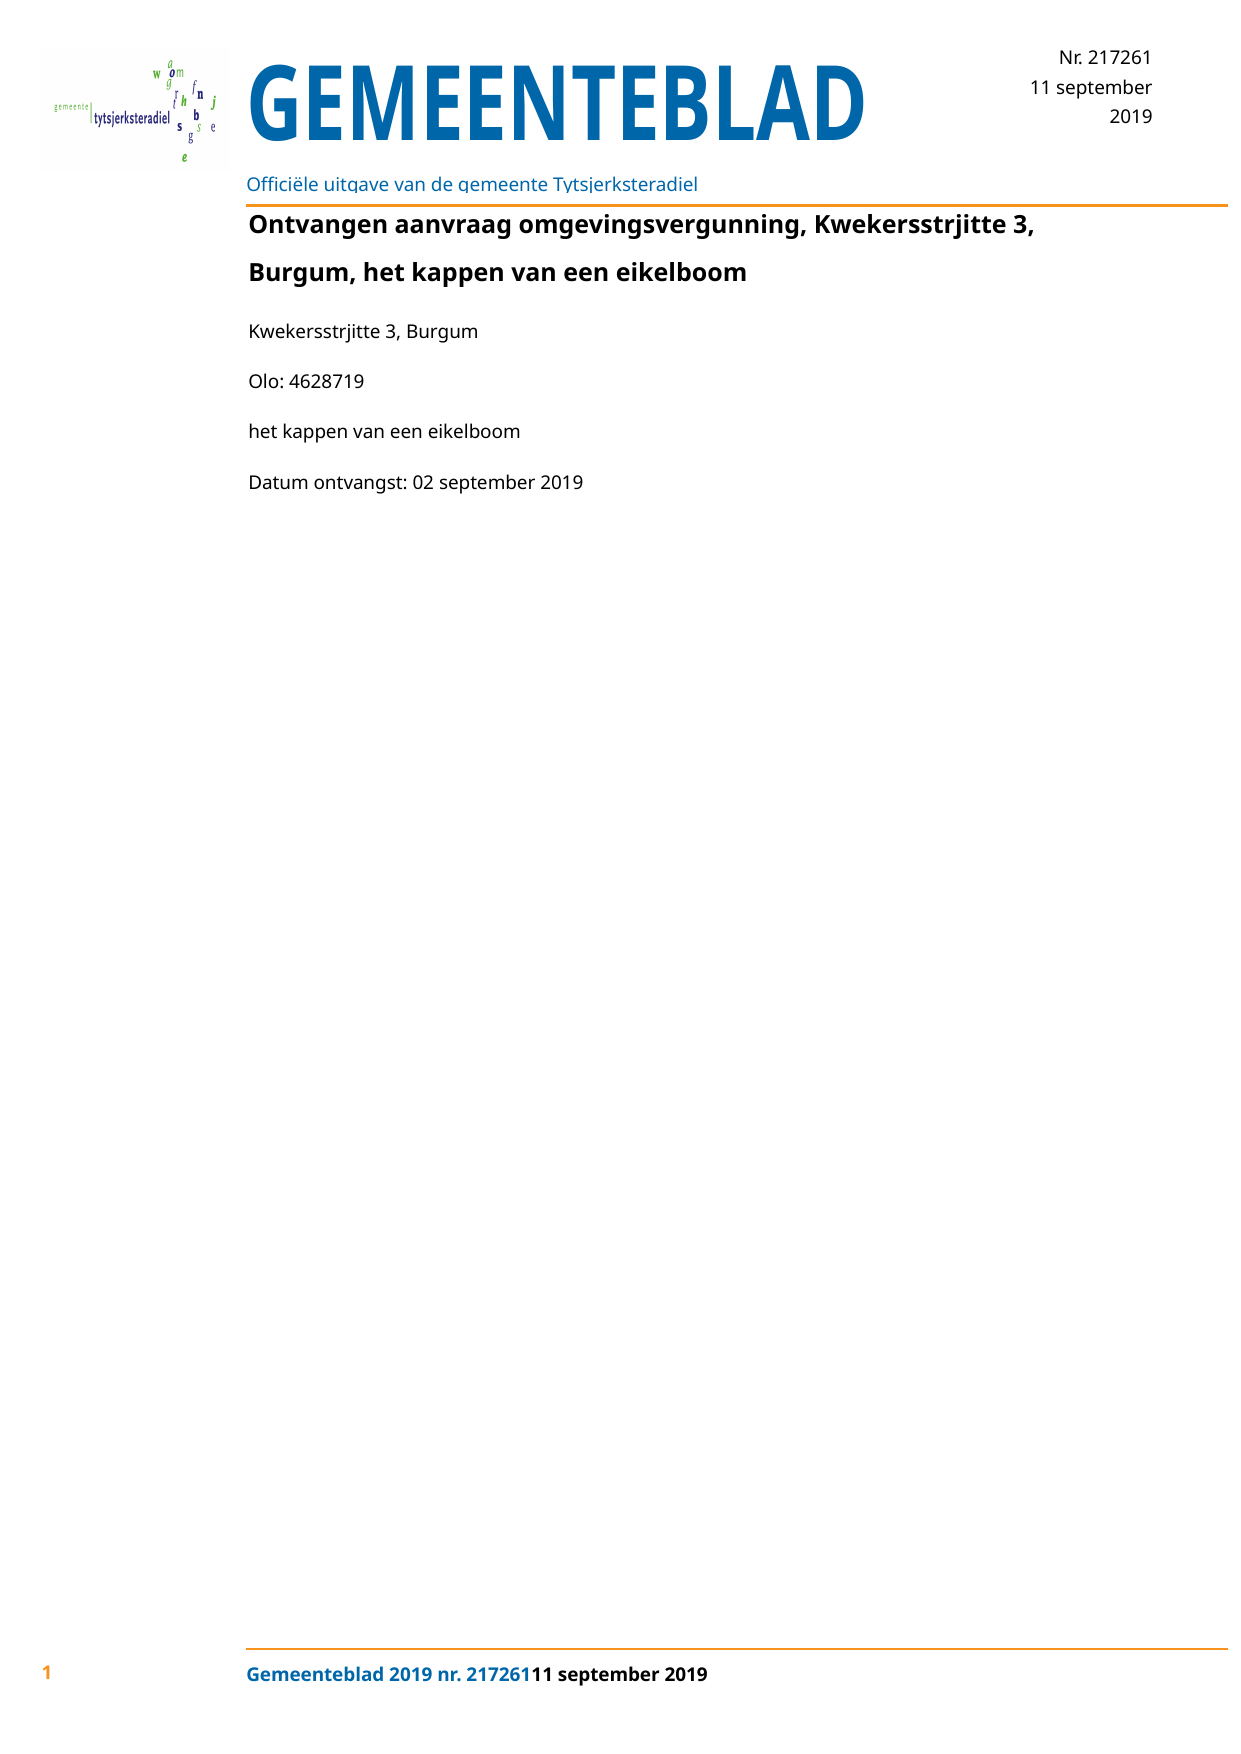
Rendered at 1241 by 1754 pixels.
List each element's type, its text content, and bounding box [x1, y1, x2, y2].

text Olo: 4628719 [248, 368, 1152, 394]
text Datum ontvangst: 02 september 2019 [248, 469, 1152, 495]
text Kwekersstrjitte 3, Burgum [248, 318, 1152, 344]
text het kappen van een eikelboom [248, 419, 1152, 444]
text Ontvangen aanvraag omgevingsvergunning, Kwekersstrjitte 3, Burgum, het kappen van een eikelboom [248, 207, 1152, 288]
picture [41, 47, 231, 172]
